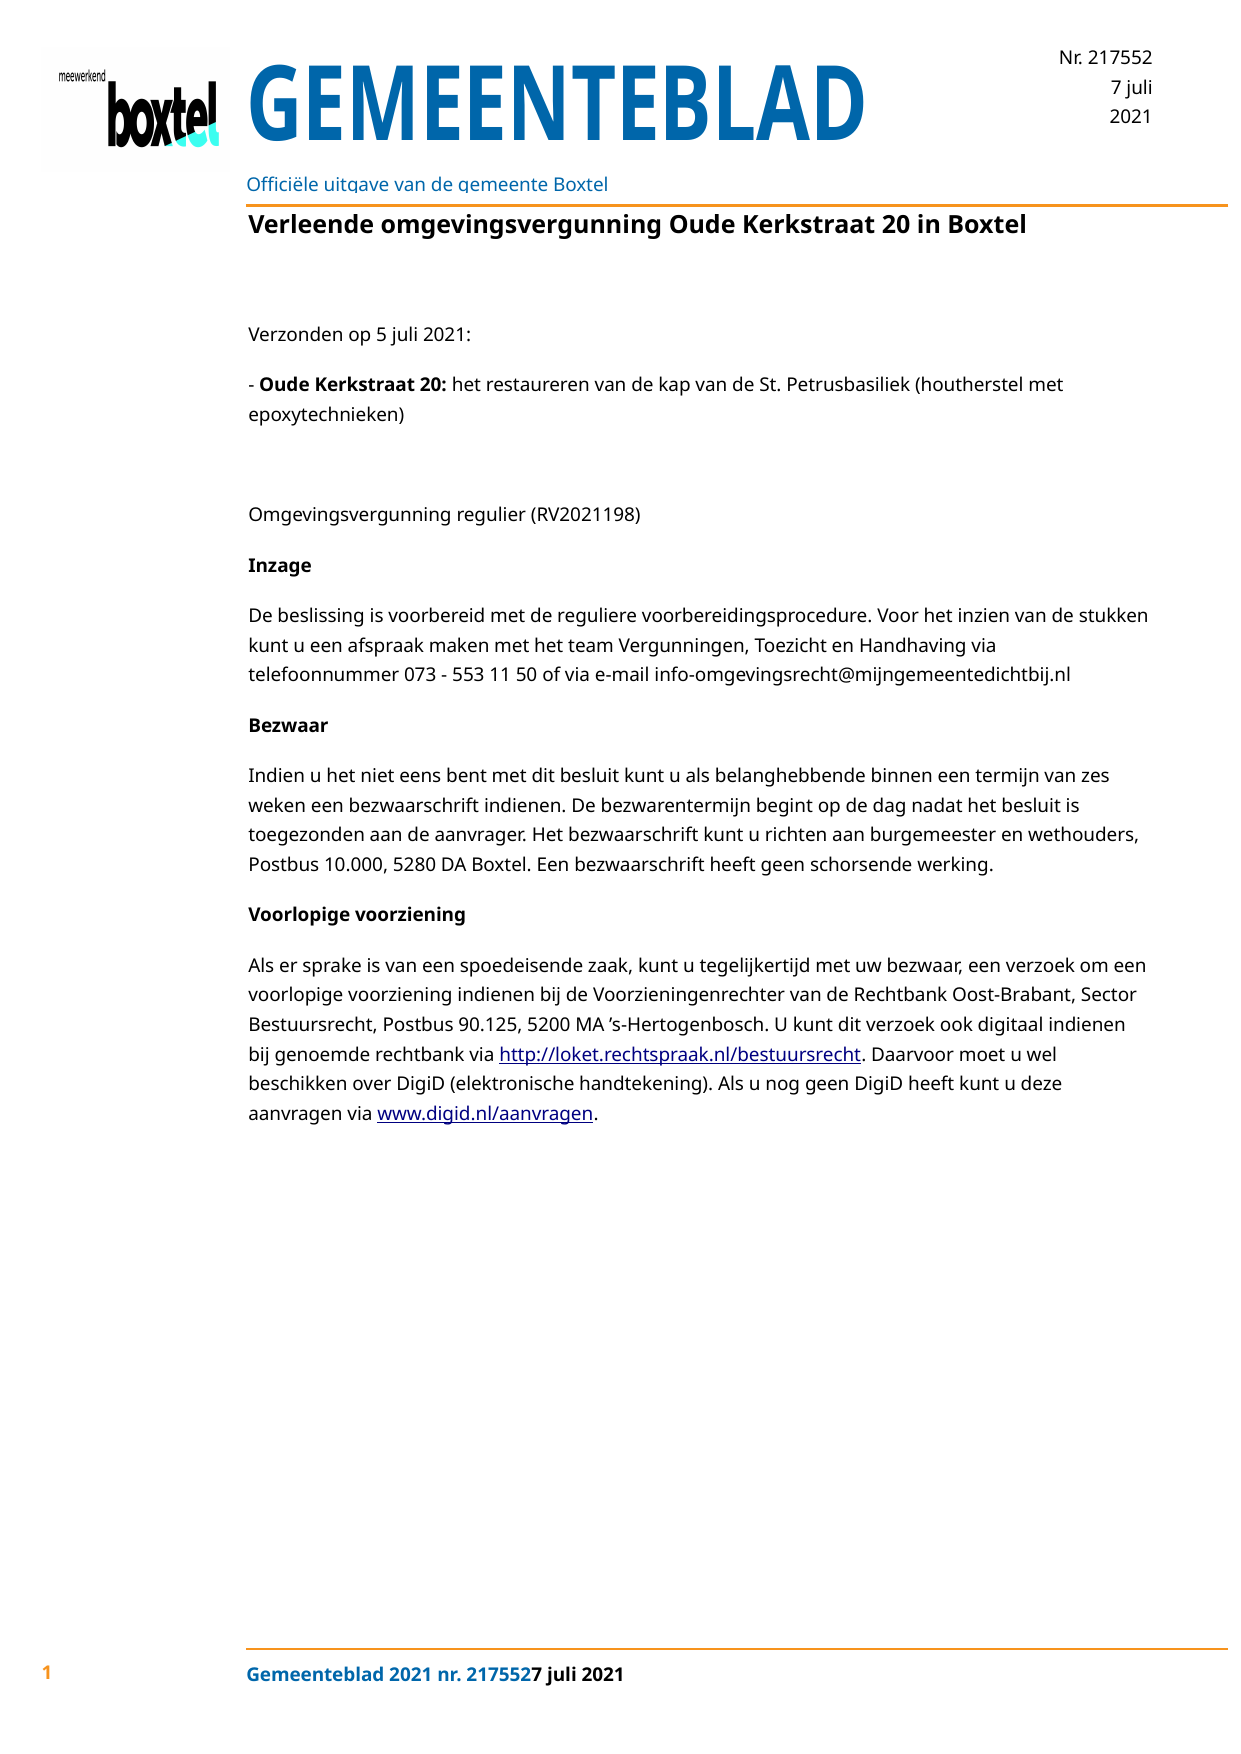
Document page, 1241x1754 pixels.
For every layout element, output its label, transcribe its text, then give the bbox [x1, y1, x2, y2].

text Verleende omgevingsvergunning Oude Kerkstraat 20 in Boxtel [248, 207, 1152, 241]
text Omgevingsvergunning regulier (RV2021198) [248, 502, 1152, 527]
text Voorlopige voorziening [248, 902, 1152, 927]
text Verzonden op 5 juli 2021: [248, 321, 1152, 346]
text Als er sprake is van een spoedeisende zaak, kunt u tegelijkertijd met uw bezwaar, een verzoek om een voorlopige voorziening indienen bij de Voorzieningenrechter van de Rechtbank Oost-Brabant, Sector Bestuursrecht, Postbus 90.125, 5200 MA ’s-Hertogenbosch. U kunt dit verzoek ook digitaal indienen bij genoemde rechtbank via http://loket.rechtspraak.nl/bestuursrecht. Daarvoor moet u wel beschikken over DigiD (elektronische handtekening). Als u nog geen DigiD heeft kunt u deze aanvragen via www.digid.nl/aanvragen. [248, 952, 1152, 1126]
text - Oude Kerkstraat 20: het restaureren van de kap van de St. Petrusbasiliek (houtherstel met epoxytechnieken) [248, 371, 1152, 426]
picture [41, 47, 231, 172]
text Bezwaar [248, 712, 1152, 738]
text Indien u het niet eens bent met dit besluit kunt u als belanghebbende binnen een termijn van zes weken een bezwaarschrift indienen. De bezwarentermijn begint op de dag nadat het besluit is toegezonden aan de aanvrager. Het bezwaarschrift kunt u richten aan burgemeester en wethouders, Postbus 10.000, 5280 DA Boxtel. Een bezwaarschrift heeft geen schorsende werking. [248, 762, 1152, 877]
text Inzage [248, 552, 1152, 578]
text De beslissing is voorbereid met de reguliere voorbereidingsprocedure. Voor het inzien van de stukken kunt u een afspraak maken met het team Vergunningen, Toezicht en Handhaving via telefoonnummer 073 - 553 11 50 of via e-mail info-omgevingsrecht@mijngemeentedichtbij.nl [248, 602, 1152, 687]
